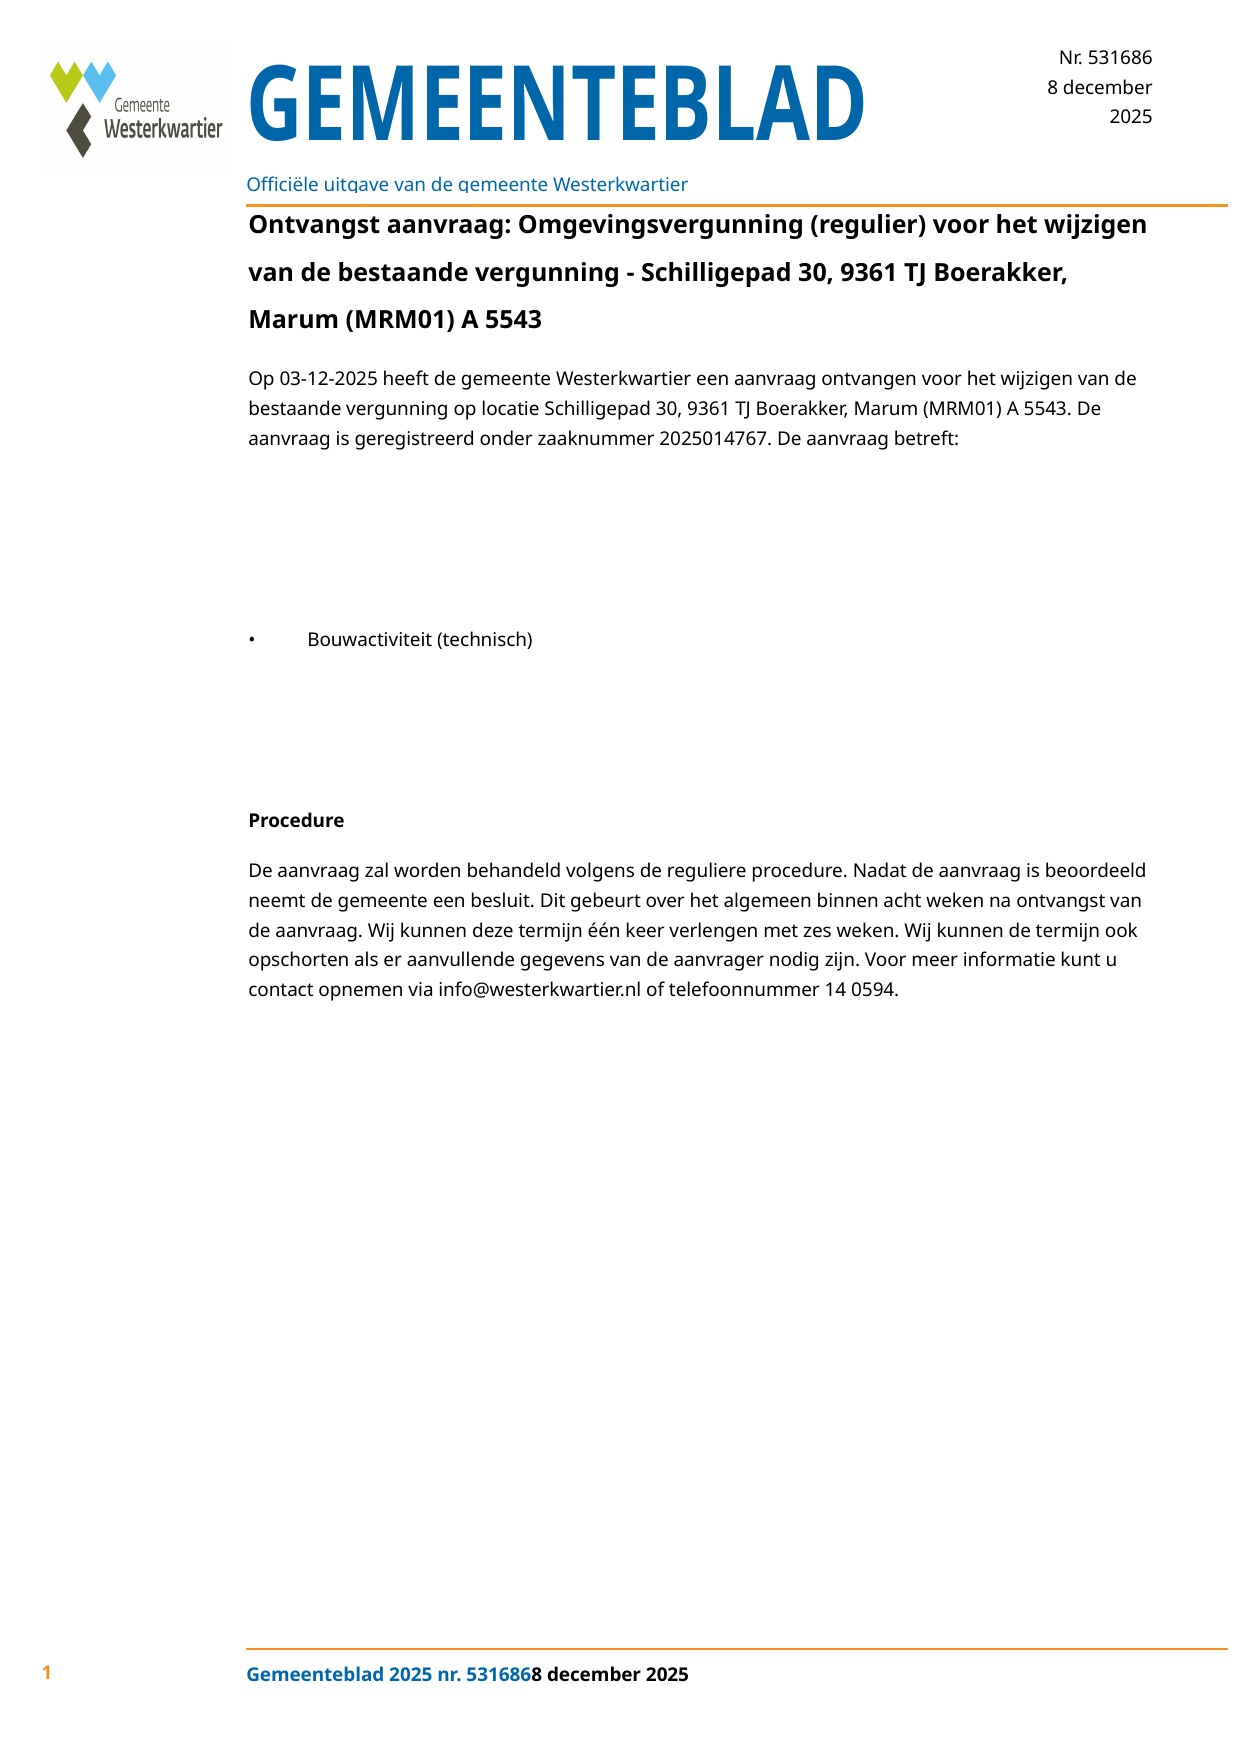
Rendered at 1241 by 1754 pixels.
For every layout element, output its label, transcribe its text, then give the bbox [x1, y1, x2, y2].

text Op 03-12-2025 heeft de gemeente Westerkwartier een aanvraag ontvangen voor het wijzigen van de bestaande vergunning op locatie Schilligepad 30, 9361 TJ Boerakker, Marum (MRM01) A 5543. De aanvraag is geregistreerd onder zaaknummer 2025014767. De aanvraag betreft: [248, 366, 1152, 450]
picture [41, 47, 231, 172]
list Bouwactiviteit (technisch) [248, 626, 1152, 652]
text Procedure [248, 807, 1152, 833]
text Ontvangst aanvraag: Omgevingsvergunning (regulier) voor het wijzigen van de bestaande vergunning - Schilligepad 30, 9361 TJ Boerakker, Marum (MRM01) A 5543 [248, 207, 1152, 336]
text De aanvraag zal worden behandeld volgens de reguliere procedure. Nadat de aanvraag is beoordeeld neemt de gemeente een besluit. Dit gebeurt over het algemeen binnen acht weken na ontvangst van de aanvraag. Wij kunnen deze termijn één keer verlengen met zes weken. Wij kunnen de termijn ook opschorten als er aanvullende gegevens van de aanvrager nodig zijn. Voor meer informatie kunt u contact opnemen via info@westerkwartier.nl of telefoonnummer 14 0594. [248, 858, 1152, 1002]
